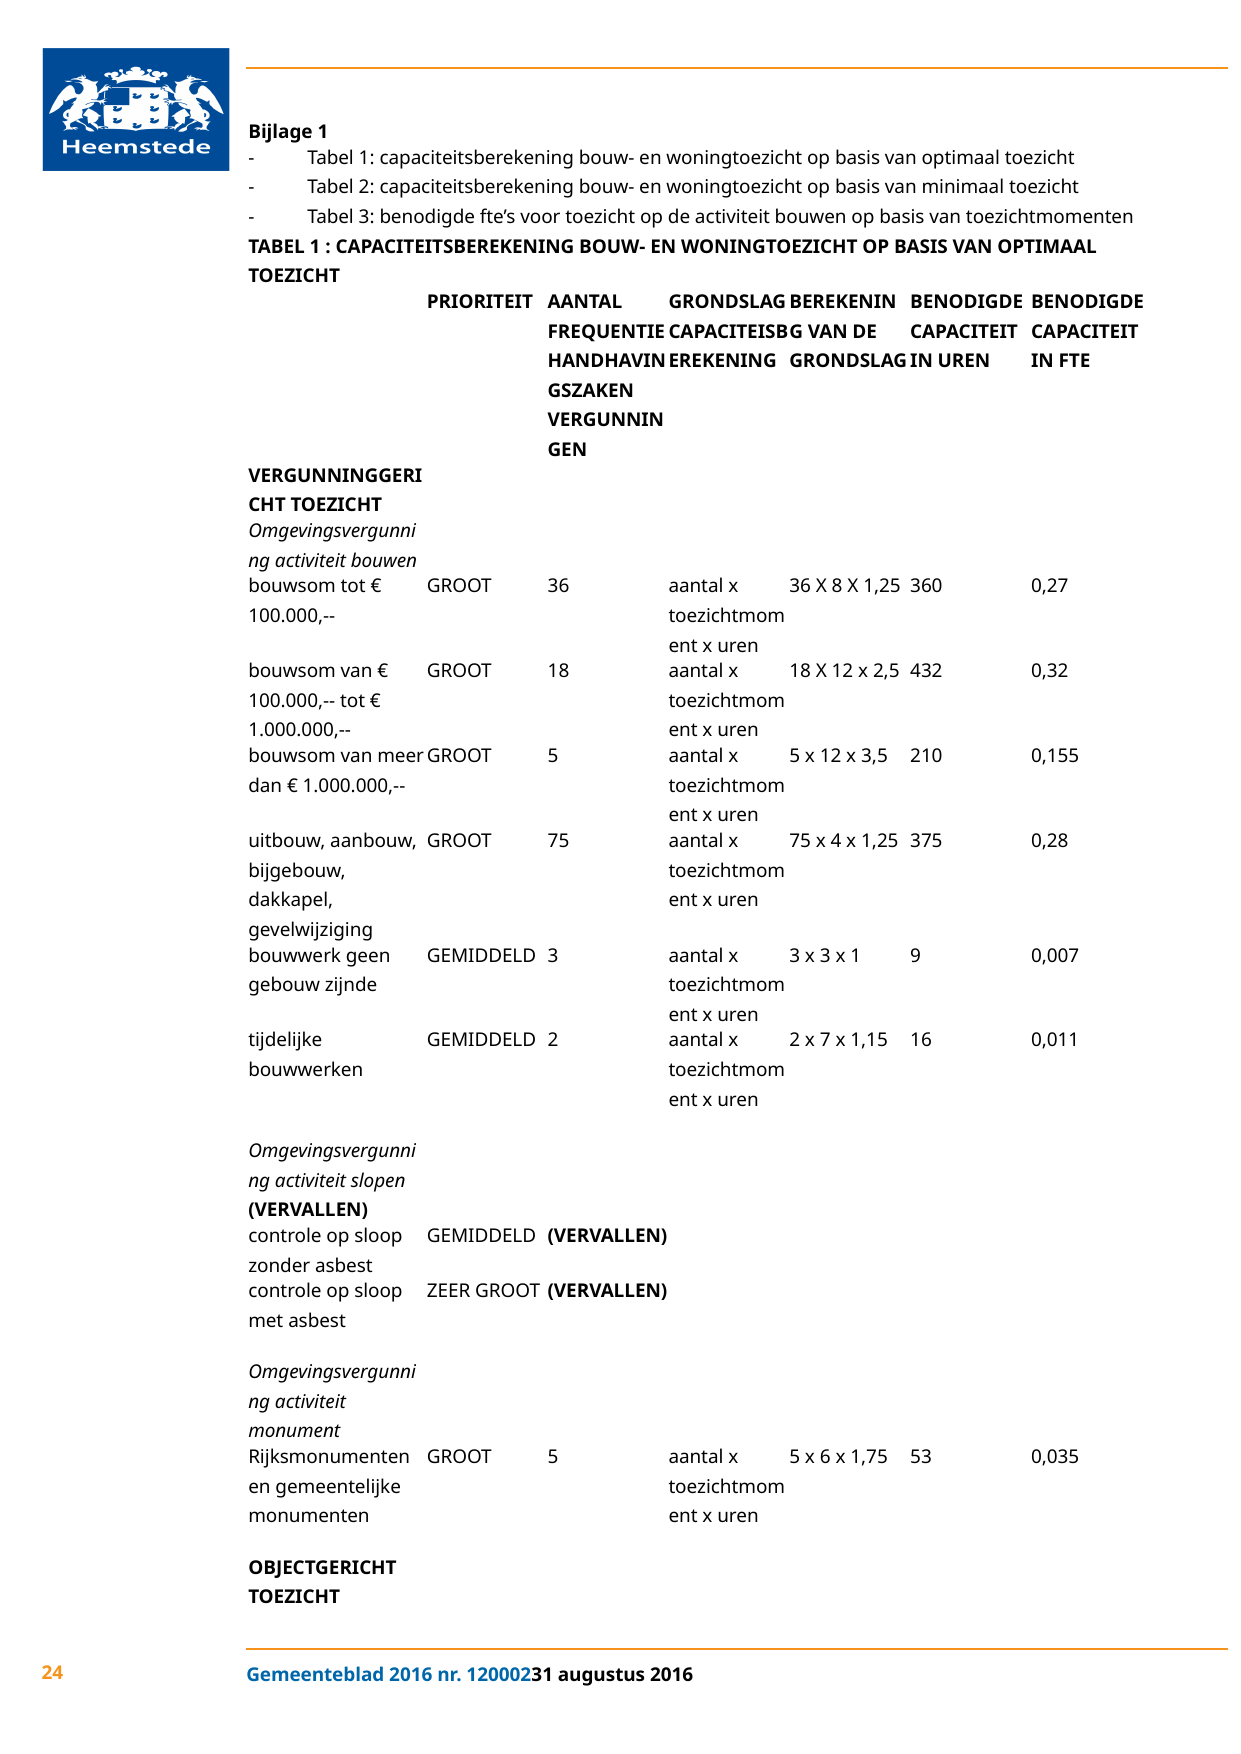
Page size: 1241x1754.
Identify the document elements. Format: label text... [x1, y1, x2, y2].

table_cell [427, 1359, 547, 1443]
table_cell [668, 1359, 789, 1443]
table_cell 5 x 12 x 3,5 [789, 743, 910, 827]
table_cell [1031, 462, 1152, 517]
table_cell aantal x toezichtmoment x uren [668, 658, 789, 742]
table_cell 9 [910, 942, 1031, 1027]
table_cell [910, 1554, 1031, 1609]
table_cell 210 [910, 743, 1031, 827]
table_cell 0,27 [1031, 573, 1152, 657]
table_cell 36 [548, 573, 668, 657]
table_cell bouwsom van meer dan € 1.000.000,-- [248, 743, 427, 827]
list Tabel 2: capaciteitsberekening bouw- en woningtoezicht op basis van minimaal toezicht [248, 174, 1152, 199]
table_cell [910, 1333, 1031, 1358]
table_cell [668, 1528, 789, 1554]
table_cell [548, 1554, 668, 1609]
table_cell controle op sloop zonder asbest [248, 1222, 427, 1277]
table_cell [668, 462, 789, 517]
table_cell [668, 1333, 789, 1358]
table_cell [789, 1112, 910, 1137]
table_cell [910, 1359, 1031, 1443]
table_cell bouwsom tot € 100.000,-- [248, 573, 427, 657]
table_cell aantal x toezichtmoment x uren [668, 573, 789, 657]
table_cell tijdelijke bouwwerken [248, 1027, 427, 1112]
table_cell [668, 1554, 789, 1609]
table_cell 3 x 3 x 1 [789, 942, 910, 1027]
table_cell 2 [548, 1027, 668, 1112]
table_cell [910, 1137, 1031, 1222]
table_cell [910, 517, 1031, 573]
list Tabel 3: benodigde fte’s voor toezicht op de activiteit bouwen op basis van toezichtmomenten [248, 203, 1152, 229]
table_cell [910, 1278, 1031, 1333]
table_cell [1031, 1359, 1152, 1443]
table_cell 36 X 8 X 1,25 [789, 573, 910, 657]
table_cell [248, 1528, 427, 1554]
table_cell GROOT [427, 573, 547, 657]
table_cell [1031, 1137, 1152, 1222]
table_cell [1031, 1528, 1152, 1554]
table_cell [548, 1528, 668, 1554]
table_cell [548, 462, 668, 517]
table_cell GROOT [427, 1444, 547, 1528]
table_cell Omgevingsvergunning activiteit slopen (VERVALLEN) [248, 1137, 427, 1222]
table_cell [789, 1554, 910, 1609]
table_cell [248, 1333, 427, 1358]
table_cell GRONDSLAG CAPACITEISBEREKENING [668, 288, 789, 462]
table_cell [548, 1112, 668, 1137]
table_cell bouwwerk geen gebouw zijnde [248, 942, 427, 1027]
table_cell Rijksmonumenten en gemeentelijke monumenten [248, 1444, 427, 1528]
table_cell aantal x toezichtmoment x uren [668, 942, 789, 1027]
table_cell 18 [548, 658, 668, 742]
table_cell GROOT [427, 743, 547, 827]
table_cell [427, 1554, 547, 1609]
table_cell AANTAL FREQUENTIE HANDHAVINGSZAKEN VERGUNNINGEN [548, 288, 668, 462]
table_cell [789, 1278, 910, 1333]
table_cell GEMIDDELD [427, 942, 547, 1027]
table_cell [910, 1112, 1031, 1137]
table_cell 0,28 [1031, 827, 1152, 942]
table_cell aantal x toezichtmoment x uren [668, 827, 789, 942]
table_cell GROOT [427, 658, 547, 742]
table_cell [789, 1333, 910, 1358]
table_cell 0,011 [1031, 1027, 1152, 1112]
table_cell [1031, 1222, 1152, 1277]
table_cell 18 X 12 x 2,5 [789, 658, 910, 742]
table_cell aantal x toezichtmoment x uren [668, 1444, 789, 1528]
table_cell [910, 462, 1031, 517]
table_cell controle op sloop met asbest [248, 1278, 427, 1333]
table_cell 75 [548, 827, 668, 942]
table_cell OBJECTGERICHT TOEZICHT [248, 1554, 427, 1609]
table_cell bouwsom van € 100.000,-- tot € 1.000.000,-- [248, 658, 427, 742]
table_cell [1031, 1278, 1152, 1333]
table_cell [427, 517, 547, 573]
table_cell [1031, 1333, 1152, 1358]
table_cell [668, 1278, 789, 1333]
table_cell 3 [548, 942, 668, 1027]
table_cell [668, 517, 789, 573]
text Bijlage 1 [248, 116, 1152, 144]
table_cell [1031, 1554, 1152, 1609]
table_cell GEMIDDELD [427, 1027, 547, 1112]
table_cell 53 [910, 1444, 1031, 1528]
table_cell 5 x 6 x 1,75 [789, 1444, 910, 1528]
table_cell (VERVALLEN) [548, 1222, 668, 1277]
table_cell 375 [910, 827, 1031, 942]
table_cell [668, 1112, 789, 1137]
table_cell 5 [548, 743, 668, 827]
table_cell [910, 1528, 1031, 1554]
table_header TABEL 1 : CAPACITEITSBEREKENING BOUW- EN WONINGTOEZICHT OP BASIS VAN OPTIMAAL TOEZICHT [248, 233, 1152, 288]
table_cell (VERVALLEN) [548, 1278, 668, 1333]
table_cell VERGUNNINGGERICHT TOEZICHT [248, 462, 427, 517]
table_cell 432 [910, 658, 1031, 742]
table_cell [668, 1222, 789, 1277]
table_cell BEREKENING VAN DE GRONDSLAG [789, 288, 910, 462]
table_cell [548, 1137, 668, 1222]
table_cell [789, 1222, 910, 1277]
table_cell 2 x 7 x 1,15 [789, 1027, 910, 1112]
table_cell [548, 1359, 668, 1443]
table_cell GROOT [427, 827, 547, 942]
table_cell [427, 1528, 547, 1554]
table_cell [427, 462, 547, 517]
table_cell [668, 1137, 789, 1222]
table_cell PRIORITEIT [427, 288, 547, 462]
table_cell ZEER GROOT [427, 1278, 547, 1333]
table_cell [548, 517, 668, 573]
table_cell BENODIGDE CAPACITEIT IN FTE [1031, 288, 1152, 462]
picture [41, 47, 231, 172]
table_cell [1031, 1112, 1152, 1137]
table_cell [427, 1137, 547, 1222]
table_cell aantal x toezichtmoment x uren [668, 743, 789, 827]
table_cell [548, 1333, 668, 1358]
table_cell 360 [910, 573, 1031, 657]
table_cell Omgevingsvergunning activiteit monument [248, 1359, 427, 1443]
table_cell 0,32 [1031, 658, 1152, 742]
table_cell [248, 288, 427, 462]
table_cell [910, 1222, 1031, 1277]
table_cell 0,155 [1031, 743, 1152, 827]
table_cell uitbouw, aanbouw, bijgebouw, dakkapel, gevelwijziging [248, 827, 427, 942]
table_cell [789, 1528, 910, 1554]
table_cell [789, 1359, 910, 1443]
table_cell [789, 1137, 910, 1222]
table_cell 75 x 4 x 1,25 [789, 827, 910, 942]
table_cell [789, 517, 910, 573]
table_cell [427, 1333, 547, 1358]
table_cell Omgevingsvergunning activiteit bouwen [248, 517, 427, 573]
table_cell BENODIGDE CAPACITEIT IN UREN [910, 288, 1031, 462]
list Tabel 1: capaciteitsberekening bouw- en woningtoezicht op basis van optimaal toezicht [248, 144, 1152, 170]
table_cell 16 [910, 1027, 1031, 1112]
table_cell [1031, 517, 1152, 573]
table_cell [789, 462, 910, 517]
table_cell GEMIDDELD [427, 1222, 547, 1277]
table_cell aantal x toezichtmoment x uren [668, 1027, 789, 1112]
table_cell 0,035 [1031, 1444, 1152, 1528]
table_cell 0,007 [1031, 942, 1152, 1027]
table_cell 5 [548, 1444, 668, 1528]
table_cell [248, 1112, 427, 1137]
table_cell [427, 1112, 547, 1137]
